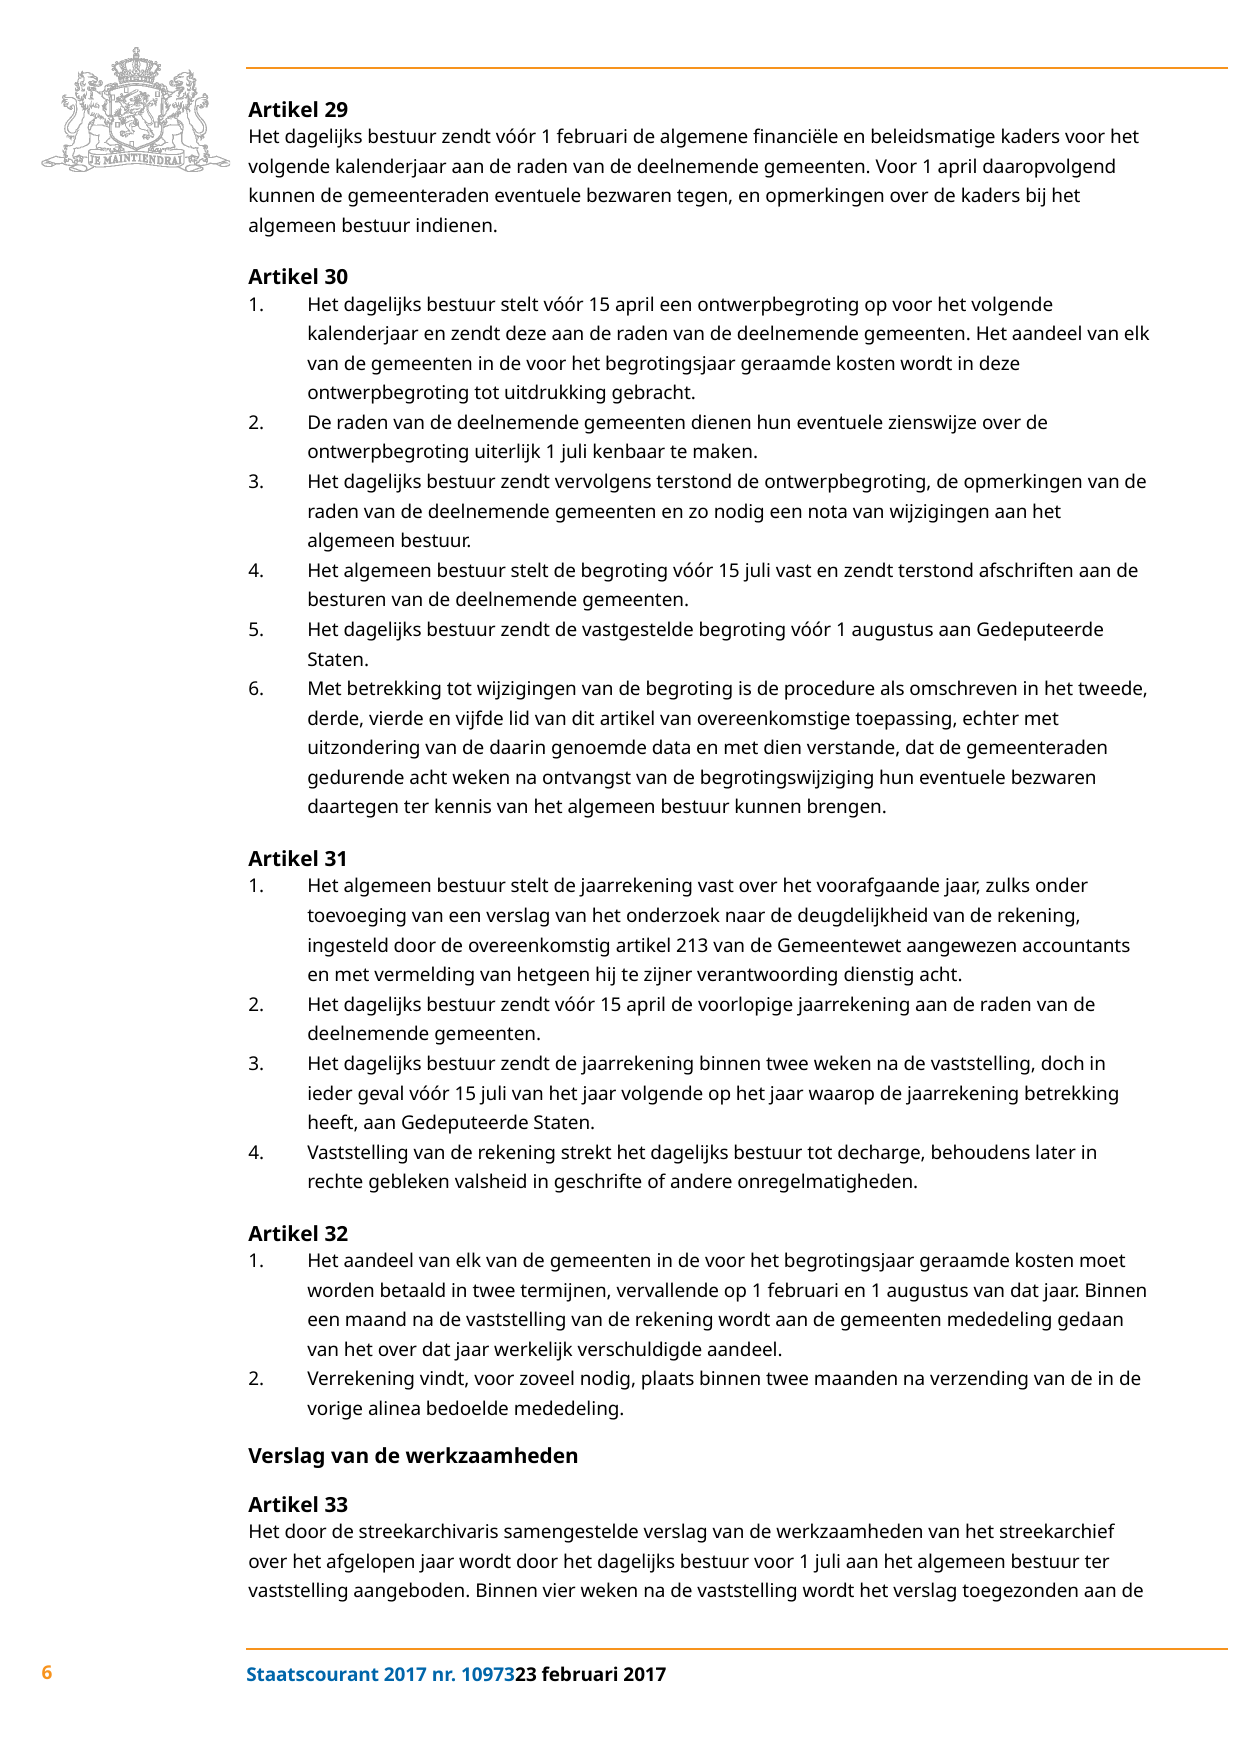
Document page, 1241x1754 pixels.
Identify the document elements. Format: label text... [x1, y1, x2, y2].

list Verrekening vindt, voor zoveel nodig, plaats binnen twee maanden na verzending van de in de vorige alinea bedoelde mededeling. [248, 1366, 1152, 1421]
picture [41, 47, 231, 172]
list Het dagelijks bestuur zendt de vastgestelde begroting vóór 1 augustus aan Gedeputeerde Staten. [248, 616, 1152, 672]
list Het algemeen bestuur stelt de jaarrekening vast over het voorafgaande jaar, zulks onder toevoeging van een verslag van het onderzoek naar de deugdelijkheid van de rekening, ingesteld door de overeenkomstig artikel 213 van de Gemeentewet aangewezen accountants en met vermelding van hetgeen hij te zijner verantwoording dienstig acht. [248, 873, 1152, 987]
list De raden van de deelnemende gemeenten dienen hun eventuele zienswijze over de ontwerpbegroting uiterlijk 1 juli kenbaar te maken. [248, 409, 1152, 464]
text Verslag van de werkzaamheden [248, 1441, 1152, 1469]
text Artikel 31 [248, 844, 1152, 873]
text Artikel 30 [248, 262, 1152, 291]
text Het door de streekarchivaris samengestelde verslag van de werkzaamheden van het streekarchief over het afgelopen jaar wordt door het dagelijks bestuur voor 1 juli aan het algemeen bestuur ter vaststelling aangeboden. Binnen vier weken na de vaststelling wordt het verslag toegezonden aan de [248, 1518, 1152, 1603]
text Het dagelijks bestuur zendt vóór 1 februari de algemene financiële en beleidsmatige kaders voor het volgende kalenderjaar aan de raden van de deelnemende gemeenten. Voor 1 april daaropvolgend kunnen de gemeenteraden eventuele bezwaren tegen, en opmerkingen over de kaders bij het algemeen bestuur indienen. [248, 123, 1152, 238]
list Het dagelijks bestuur zendt vervolgens terstond de ontwerpbegroting, de opmerkingen van de raden van de deelnemende gemeenten en zo nodig een nota van wijzigingen aan het algemeen bestuur. [248, 468, 1152, 553]
list Vaststelling van de rekening strekt het dagelijks bestuur tot decharge, behoudens later in rechte gebleken valsheid in geschrifte of andere onregelmatigheden. [248, 1139, 1152, 1194]
list Het dagelijks bestuur stelt vóór 15 april een ontwerpbegroting op voor het volgende kalenderjaar en zendt deze aan de raden van de deelnemende gemeenten. Het aandeel van elk van de gemeenten in de voor het begrotingsjaar geraamde kosten wordt in deze ontwerpbegroting tot uitdrukking gebracht. [248, 291, 1152, 405]
text Artikel 29 [248, 95, 1152, 123]
list Met betrekking tot wijzigingen van de begroting is de procedure als omschreven in het tweede, derde, vierde en vijfde lid van dit artikel van overeenkomstige toepassing, echter met uitzondering van de daarin genoemde data en met dien verstande, dat de gemeenteraden gedurende acht weken na ontvangst van de begrotingswijziging hun eventuele bezwaren daartegen ter kennis van het algemeen bestuur kunnen brengen. [248, 675, 1152, 819]
text Artikel 32 [248, 1219, 1152, 1247]
list Het dagelijks bestuur zendt de jaarrekening binnen twee weken na de vaststelling, doch in ieder geval vóór 15 juli van het jaar volgende op het jaar waarop de jaarrekening betrekking heeft, aan Gedeputeerde Staten. [248, 1050, 1152, 1135]
list Het dagelijks bestuur zendt vóór 15 april de voorlopige jaarrekening aan de raden van de deelnemende gemeenten. [248, 991, 1152, 1046]
list Het algemeen bestuur stelt de begroting vóór 15 juli vast en zendt terstond afschriften aan de besturen van de deelnemende gemeenten. [248, 557, 1152, 612]
list Het aandeel van elk van de gemeenten in de voor het begrotingsjaar geraamde kosten moet worden betaald in twee termijnen, vervallende op 1 februari en 1 augustus van dat jaar. Binnen een maand na de vaststelling van de rekening wordt aan de gemeenten mededeling gedaan van het over dat jaar werkelijk verschuldigde aandeel. [248, 1247, 1152, 1362]
text Artikel 33 [248, 1490, 1152, 1518]
